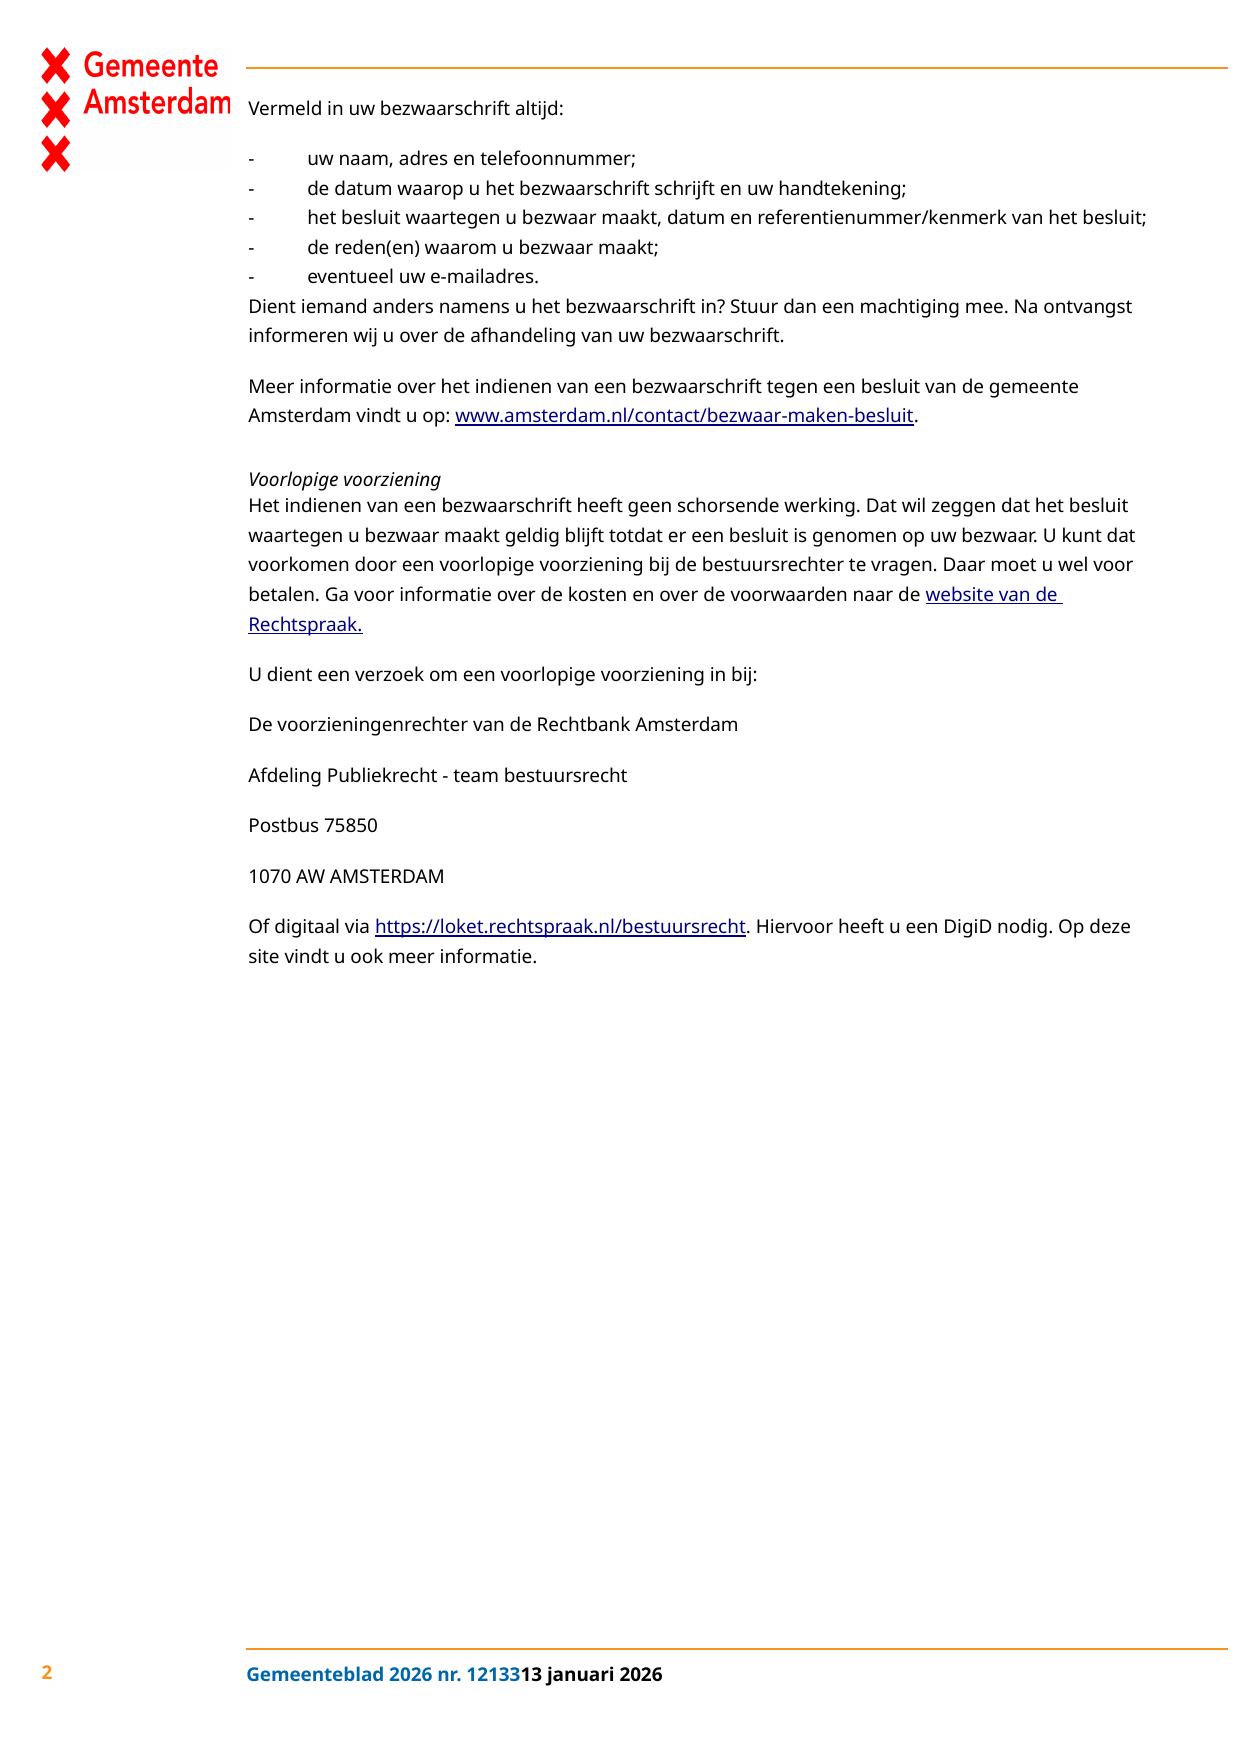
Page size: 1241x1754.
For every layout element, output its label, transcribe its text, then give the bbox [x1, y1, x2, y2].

list de datum waarop u het bezwaarschrift schrijft en uw handtekening; [248, 175, 1152, 201]
text Dient iemand anders namens u het bezwaarschrift in? Stuur dan een machtiging mee. Na ontvangst informeren wij u over de afhandeling van uw bezwaarschrift. [248, 293, 1152, 348]
list uw naam, adres en telefoonnummer; [248, 145, 1152, 171]
text Postbus 75850 [248, 812, 1152, 838]
text 1070 AW AMSTERDAM [248, 863, 1152, 888]
text U dient een verzoek om een voorlopige voorziening in bij: [248, 661, 1152, 687]
list de reden(en) waarom u bezwaar maakt; [248, 234, 1152, 260]
text Meer informatie over het indienen van een bezwaarschrift tegen een besluit van de gemeente Amsterdam vindt u op: www.amsterdam.nl/contact/bezwaar-maken-besluit. [248, 373, 1152, 428]
text Vermeld in uw bezwaarschrift altijd: [248, 95, 1152, 121]
text Het indienen van een bezwaarschrift heeft geen schorsende werking. Dat wil zeggen dat het besluit waartegen u bezwaar maakt geldig blijft totdat er een besluit is genomen op uw bezwaar. U kunt dat voorkomen door een voorlopige voorziening bij de bestuursrechter te vragen. Daar moet u wel voor betalen. Ga voor informatie over de kosten en over de voorwaarden naar de website van de Rechtspraak. [248, 492, 1152, 636]
picture [41, 47, 231, 172]
text De voorzieningenrechter van de Rechtbank Amsterdam [248, 712, 1152, 737]
list eventueel uw e-mailadres. [248, 263, 1152, 289]
text Afdeling Publiekrecht - team bestuursrecht [248, 762, 1152, 788]
list het besluit waartegen u bezwaar maakt, datum en referentienummer/kenmerk van het besluit; [248, 204, 1152, 230]
text Voorlopige voorziening [248, 467, 1152, 492]
text Of digitaal via https://loket.rechtspraak.nl/bestuursrecht. Hiervoor heeft u een DigiD nodig. Op deze site vindt u ook meer informatie. [248, 913, 1152, 968]
